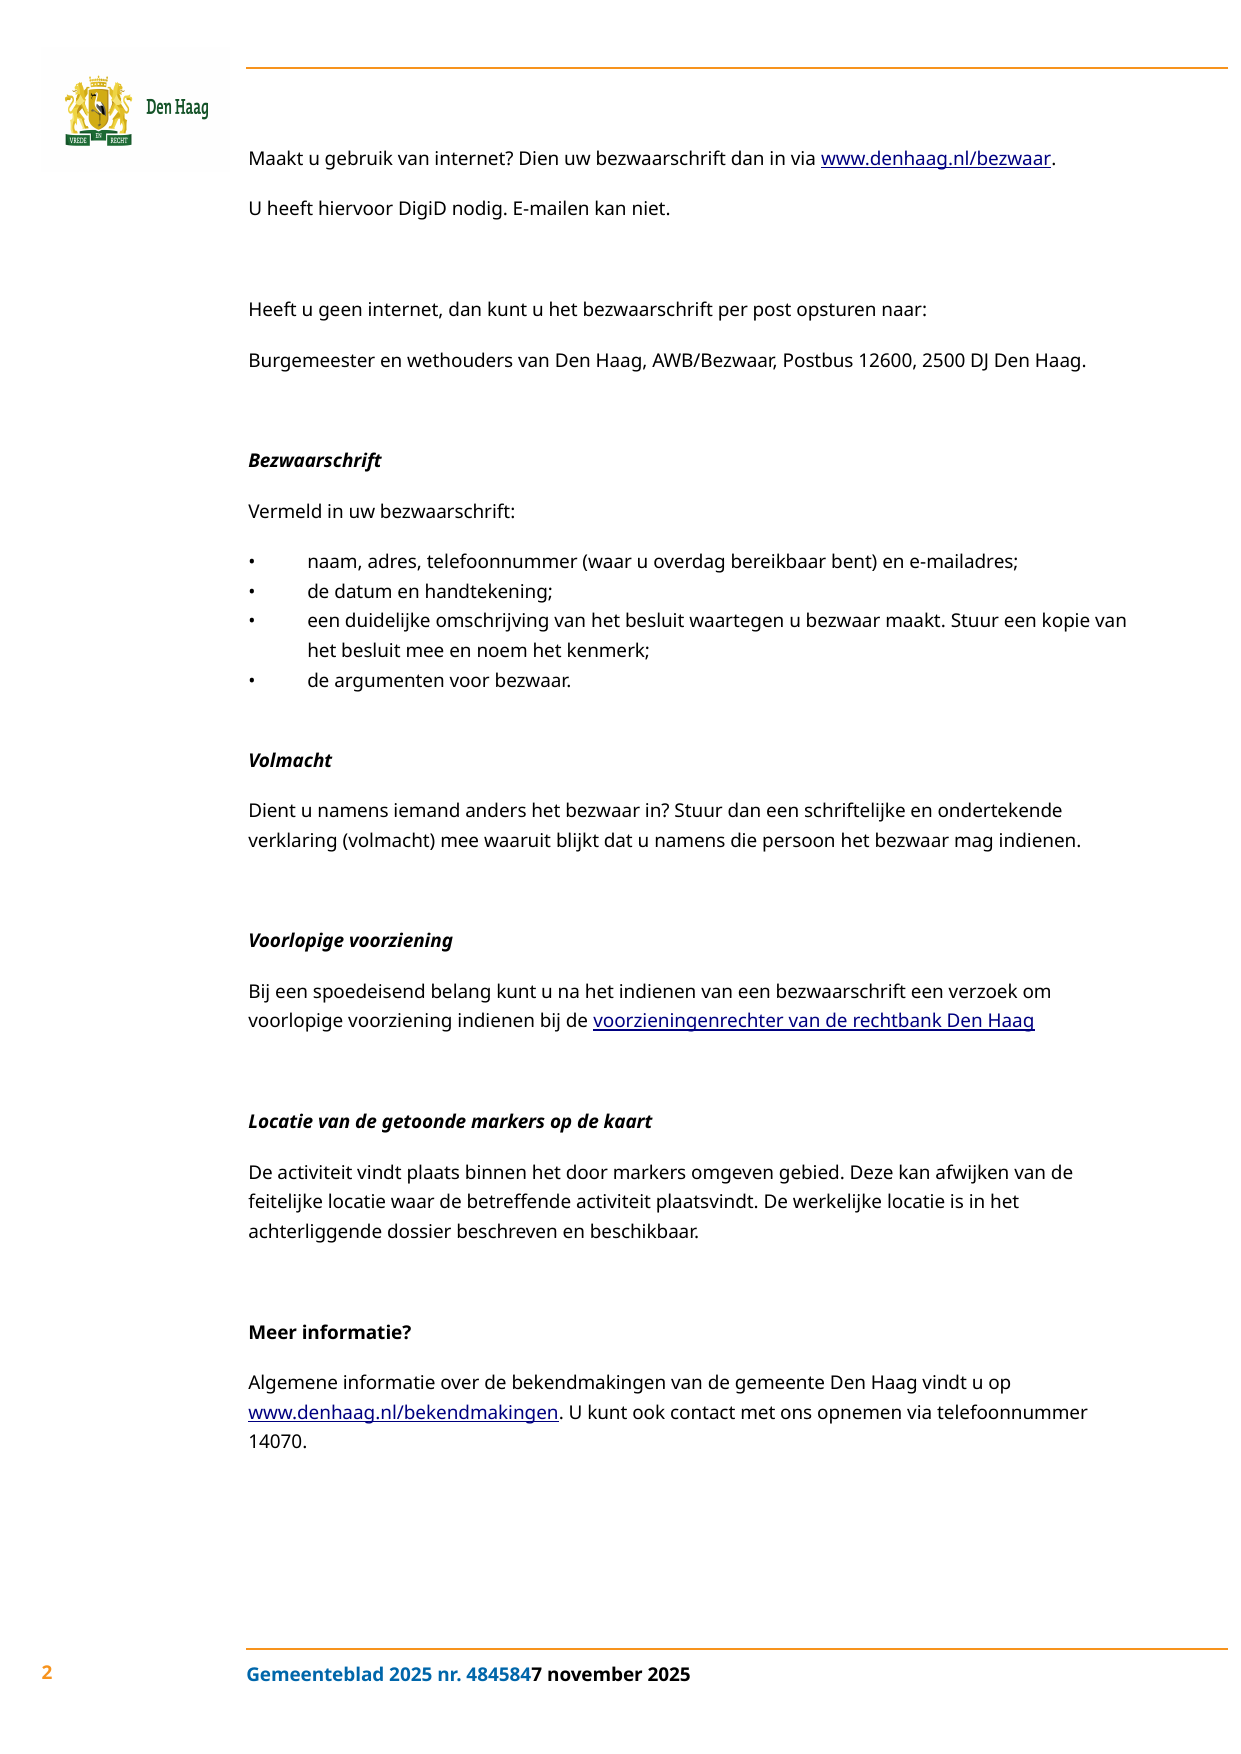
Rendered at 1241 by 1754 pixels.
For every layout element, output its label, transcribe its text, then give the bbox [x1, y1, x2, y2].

list een duidelijke omschrijving van het besluit waartegen u bezwaar maakt. Stuur een kopie van het besluit mee en noem het kenmerk; [248, 608, 1152, 663]
text Heeft u geen internet, dan kunt u het bezwaarschrift per post opsturen naar: [248, 296, 1152, 322]
picture [41, 47, 231, 172]
list de argumenten voor bezwaar. [248, 667, 1152, 693]
text Locatie van de getoonde markers op de kaart [248, 1108, 1152, 1134]
text Algemene informatie over de bekendmakingen van de gemeente Den Haag vindt u op www.denhaag.nl/bekendmakingen. U kunt ook contact met ons opnemen via telefoonnummer 14070. [248, 1369, 1152, 1454]
text Volmacht [248, 747, 1152, 773]
text Maakt u gebruik van internet? Dien uw bezwaarschrift dan in via www.denhaag.nl/bezwaar. [248, 145, 1152, 171]
text Bij een spoedeisend belang kunt u na het indienen van een bezwaarschrift een verzoek om voorlopige voorziening indienen bij de voorzieningenrechter van de rechtbank Den Haag [248, 978, 1152, 1033]
text Meer informatie? [248, 1319, 1152, 1345]
text Dient u namens iemand anders het bezwaar in? Stuur dan een schriftelijke en ondertekende verklaring (volmacht) mee waaruit blijkt dat u namens die persoon het bezwaar mag indienen. [248, 797, 1152, 853]
list naam, adres, telefoonnummer (waar u overdag bereikbaar bent) en e-mailadres; [248, 548, 1152, 574]
text De activiteit vindt plaats binnen het door markers omgeven gebied. Deze kan afwijken van de feitelijke locatie waar de betreffende activiteit plaatsvindt. De werkelijke locatie is in het achterliggende dossier beschreven en beschikbaar. [248, 1159, 1152, 1244]
list de datum en handtekening; [248, 578, 1152, 604]
text Vermeld in uw bezwaarschrift: [248, 498, 1152, 524]
text Burgemeester en wethouders van Den Haag, AWB/Bezwaar, Postbus 12600, 2500 DJ Den Haag. [248, 347, 1152, 373]
text Bezwaarschrift [248, 448, 1152, 473]
text U heeft hiervoor DigiD nodig. E-mailen kan niet. [248, 196, 1152, 221]
text Voorlopige voorziening [248, 928, 1152, 953]
